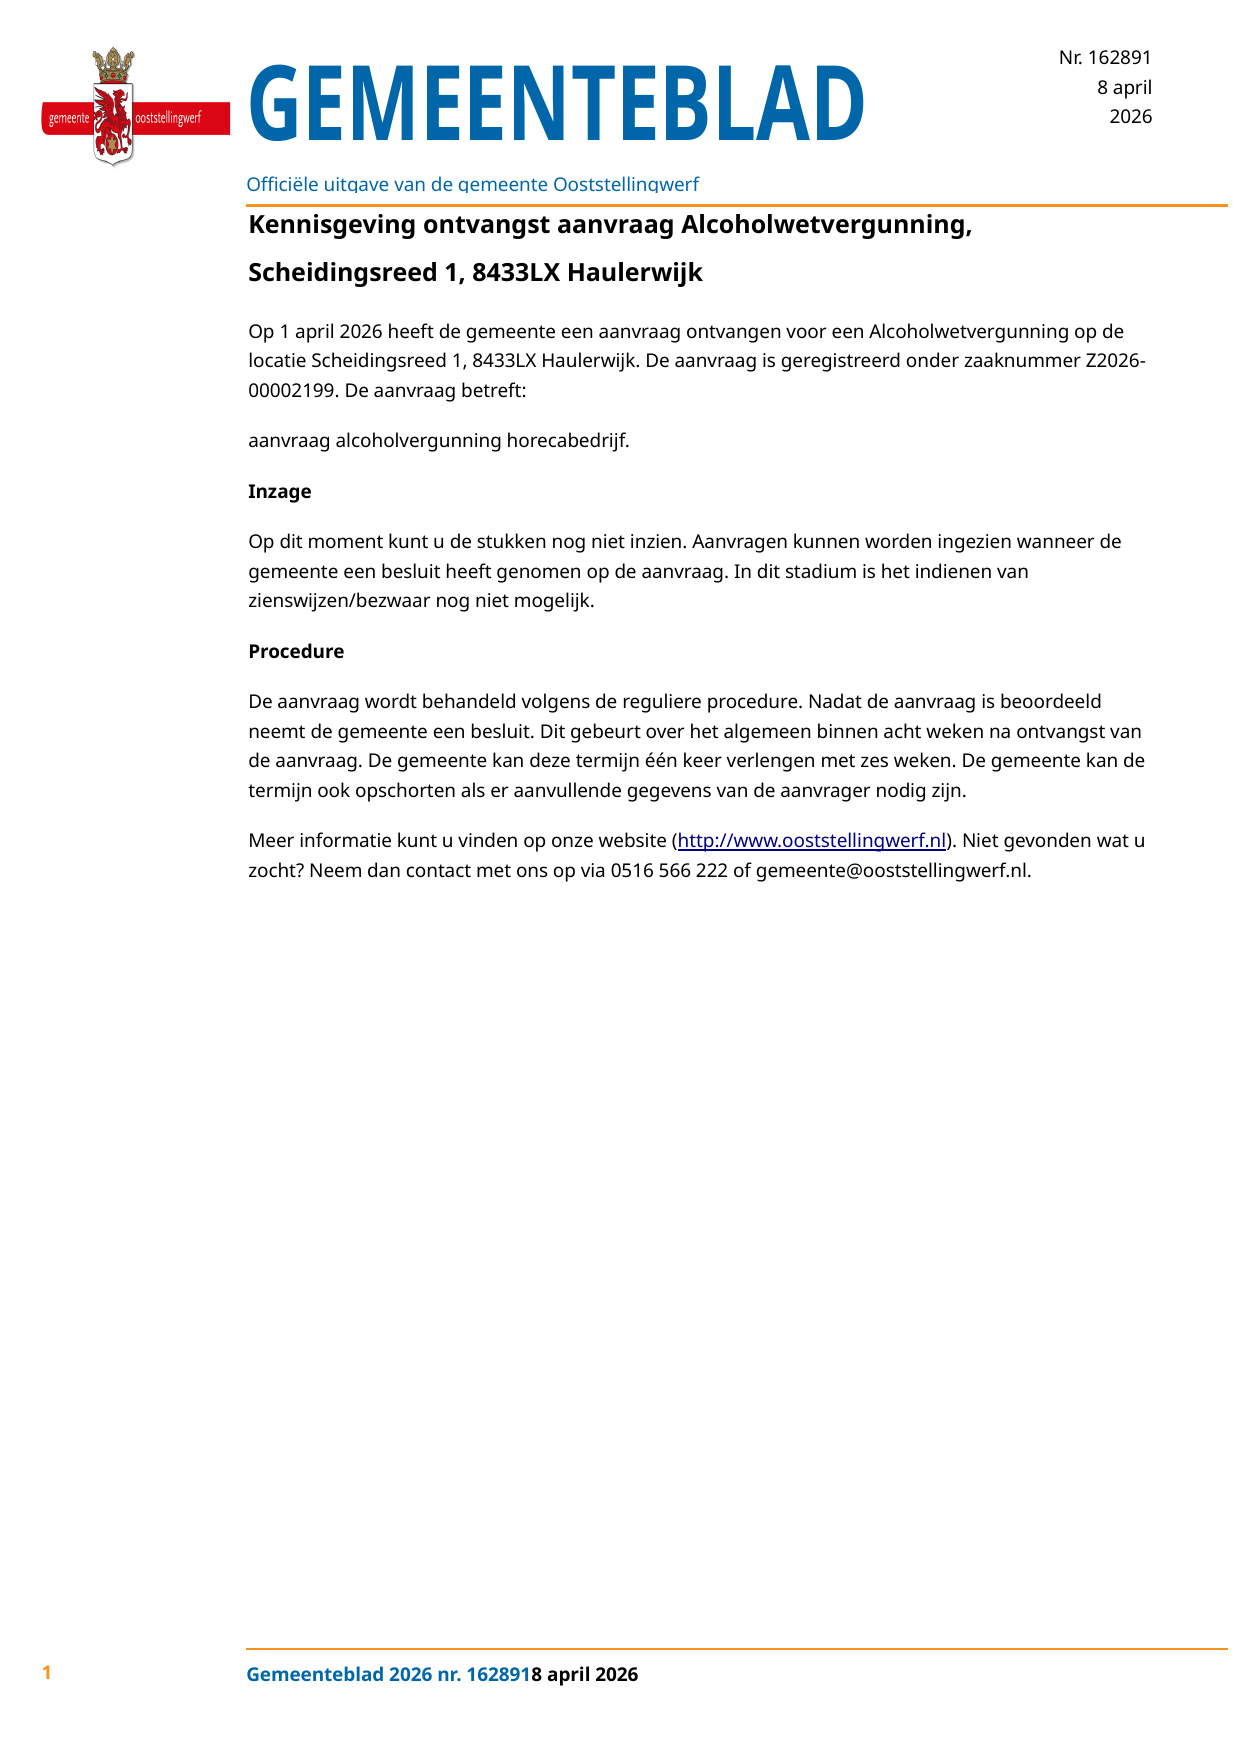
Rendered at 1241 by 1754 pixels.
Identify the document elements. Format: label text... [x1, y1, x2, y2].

text De aanvraag wordt behandeld volgens de reguliere procedure. Nadat de aanvraag is beoordeeld neemt de gemeente een besluit. Dit gebeurt over het algemeen binnen acht weken na ontvangst van de aanvraag. De gemeente kan deze termijn één keer verlengen met zes weken. De gemeente kan de termijn ook opschorten als er aanvullende gegevens van de aanvrager nodig zijn. [248, 688, 1152, 803]
text aanvraag alcoholvergunning horecabedrijf. [248, 427, 1152, 453]
text Op dit moment kunt u de stukken nog niet inzien. Aanvragen kunnen worden ingezien wanneer de gemeente een besluit heeft genomen op de aanvraag. In dit stadium is het indienen van zienswijzen/bezwaar nog niet mogelijk. [248, 528, 1152, 613]
text Procedure [248, 638, 1152, 664]
text Kennisgeving ontvangst aanvraag Alcoholwetvergunning, Scheidingsreed 1, 8433LX Haulerwijk [248, 207, 1152, 288]
text Inzage [248, 478, 1152, 504]
text Meer informatie kunt u vinden op onze website (http://www.ooststellingwerf.nl). Niet gevonden wat u zocht? Neem dan contact met ons op via 0516 566 222 of gemeente@ooststellingwerf.nl. [248, 827, 1152, 883]
picture [41, 47, 231, 172]
text Op 1 april 2026 heeft de gemeente een aanvraag ontvangen voor een Alcoholwetvergunning op de locatie Scheidingsreed 1, 8433LX Haulerwijk. De aanvraag is geregistreerd onder zaaknummer Z2026-00002199. De aanvraag betreft: [248, 318, 1152, 403]
